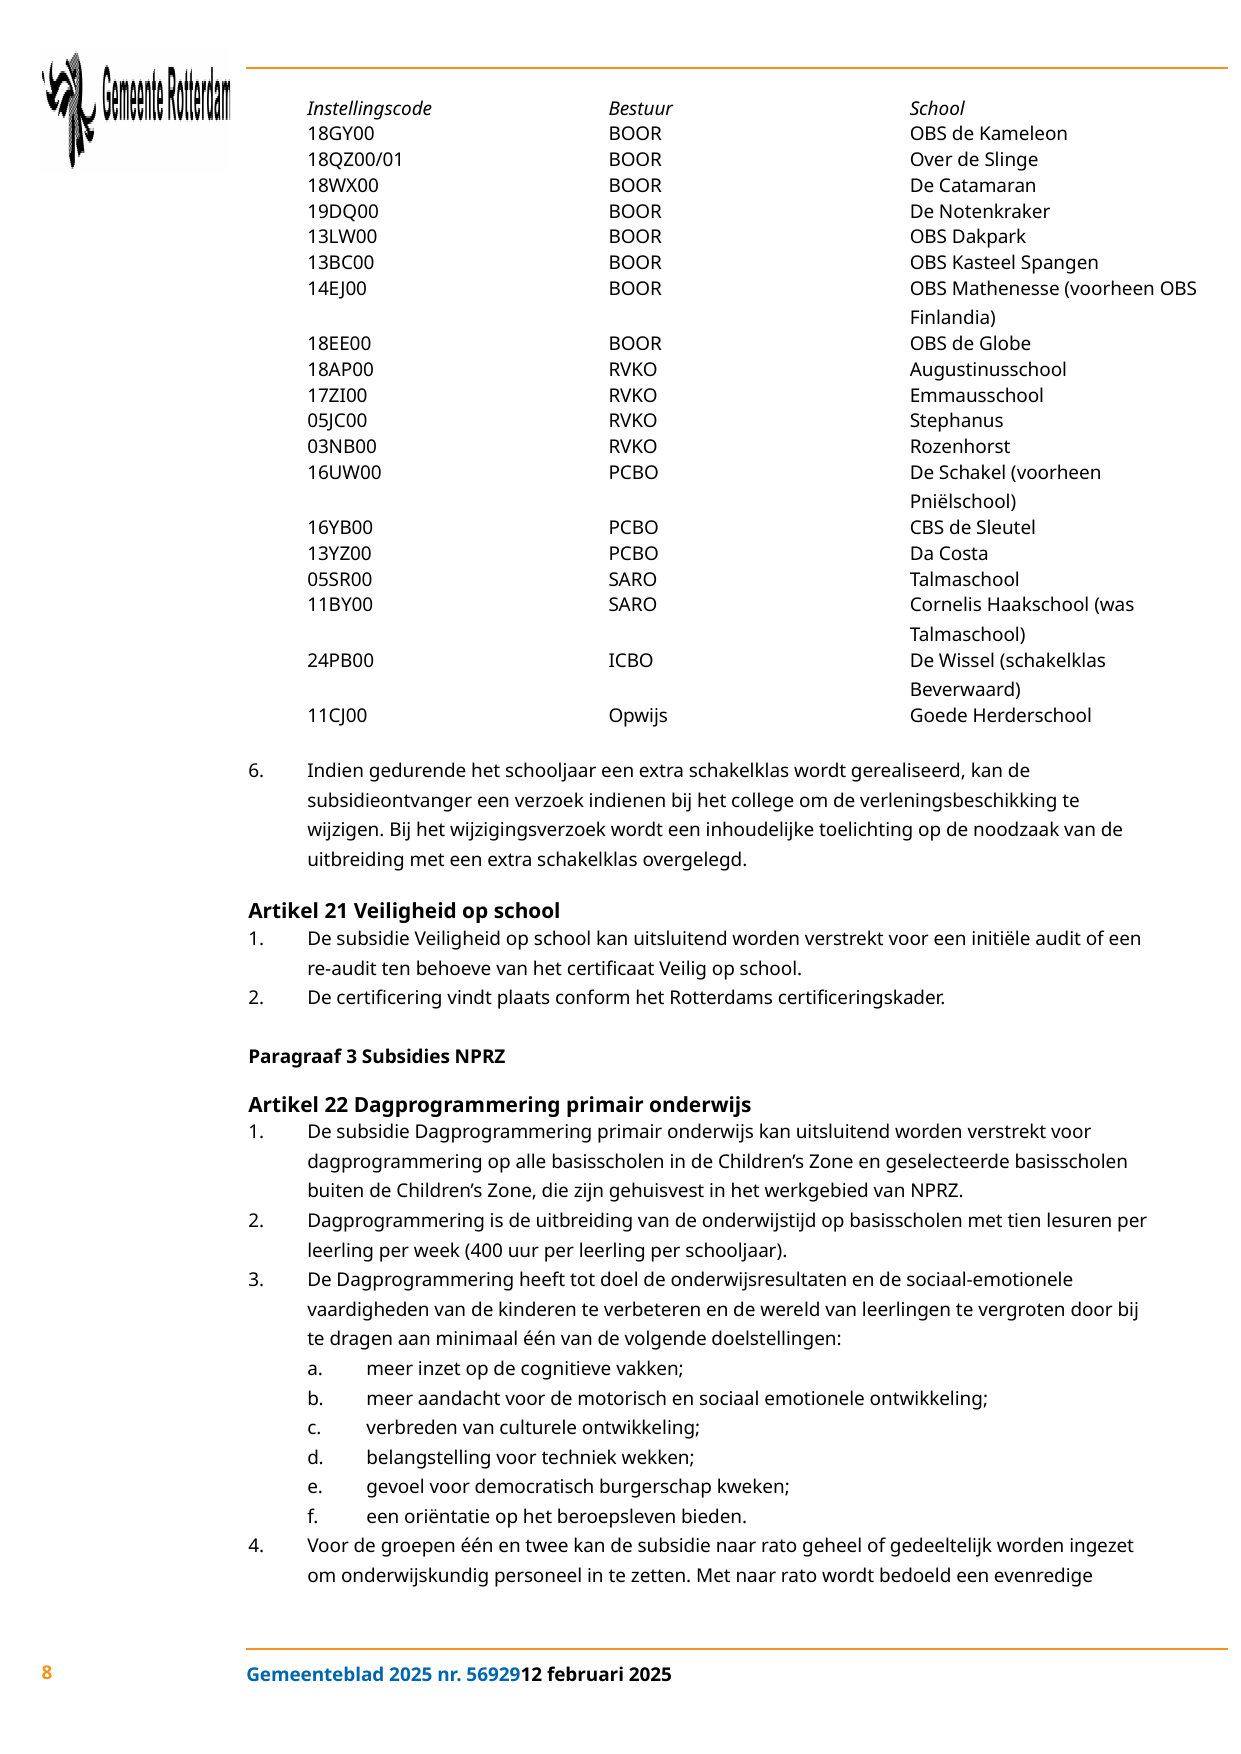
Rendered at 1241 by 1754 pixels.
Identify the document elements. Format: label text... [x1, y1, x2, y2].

list gevoel voor democratisch burgerschap kweken; [307, 1473, 1152, 1499]
list De subsidie Veiligheid op school kan uitsluitend worden verstrekt voor een initiële audit of een re-audit ten behoeve van het certificaat Veilig op school. [248, 925, 1152, 980]
list Indien gedurende het schooljaar een extra schakelklas wordt gerealiseerd, kan de subsidieontvanger een verzoek indienen bij het college om de verleningsbeschikking te wijzigen. Bij het wijzigingsverzoek wordt een inhoudelijke toelichting op de noodzaak van de uitbreiding met een extra schakelklas overgelegd. [248, 757, 1152, 872]
table_cell PCBO [608, 459, 909, 514]
table_cell BOOR [608, 146, 909, 172]
table_cell BOOR [608, 249, 909, 275]
table_cell 18QZ00/01 [307, 146, 608, 172]
table_cell 14EJ00 [307, 275, 608, 330]
table_cell ICBO [608, 647, 909, 702]
table_cell BOOR [608, 198, 909, 223]
list De subsidie Dagprogrammering primair onderwijs kan uitsluitend worden verstrekt voor dagprogrammering op alle basisscholen in de Children’s Zone en geselecteerde basisscholen buiten de Children’s Zone, die zijn gehuisvest in het werkgebied van NPRZ. [248, 1118, 1152, 1203]
table_cell 13BC00 [307, 249, 608, 275]
table_cell BOOR [608, 275, 909, 330]
table_cell CBS de Sleutel [910, 514, 1211, 540]
table_cell OBS Kasteel Spangen [910, 249, 1211, 275]
table_cell Stephanus [910, 408, 1211, 433]
table_cell De Schakel (voorheen Pniëlschool) [910, 459, 1211, 514]
list De certificering vindt plaats conform het Rotterdams certificeringskader. [248, 984, 1152, 1010]
table_cell 19DQ00 [307, 198, 608, 223]
text Paragraaf 3 Subsidies NPRZ [248, 1043, 1152, 1069]
table_cell De Wissel (schakelklas Beverwaard) [910, 647, 1211, 702]
table_cell 13LW00 [307, 224, 608, 249]
table_cell 03NB00 [307, 433, 608, 459]
table_cell 13YZ00 [307, 540, 608, 566]
table_cell RVKO [608, 356, 909, 382]
table_cell 05SR00 [307, 566, 608, 591]
table_header Bestuur [608, 95, 909, 121]
picture [41, 47, 231, 172]
table_cell Emmausschool [910, 382, 1211, 407]
table_cell OBS Dakpark [910, 224, 1211, 249]
table_cell RVKO [608, 382, 909, 407]
table_cell OBS de Globe [910, 330, 1211, 356]
table_cell Goede Herderschool [910, 702, 1211, 728]
table_cell 18GY00 [307, 121, 608, 146]
table_cell Da Costa [910, 540, 1211, 566]
table_header Instellingscode [307, 95, 608, 121]
list meer aandacht voor de motorisch en sociaal emotionele ontwikkeling; [307, 1385, 1152, 1410]
table_cell BOOR [608, 121, 909, 146]
table_cell 18WX00 [307, 172, 608, 198]
table_cell BOOR [608, 224, 909, 249]
list De Dagprogrammering heeft tot doel de onderwijsresultaten en de sociaal-emotionele vaardigheden van de kinderen te verbeteren en de wereld van leerlingen te vergroten door bij te dragen aan minimaal één van de volgende doelstellingen: [248, 1266, 1152, 1351]
table_cell 11BY00 [307, 591, 608, 647]
table_cell 16UW00 [307, 459, 608, 514]
table_cell Talmaschool [910, 566, 1211, 591]
table_cell 05JC00 [307, 408, 608, 433]
list Dagprogrammering is de uitbreiding van de onderwijstijd op basisscholen met tien lesuren per leerling per week (400 uur per leerling per schooljaar). [248, 1207, 1152, 1262]
table_cell BOOR [608, 172, 909, 198]
table_cell PCBO [608, 540, 909, 566]
table_cell De Notenkraker [910, 198, 1211, 223]
table_cell RVKO [608, 433, 909, 459]
table_cell 18AP00 [307, 356, 608, 382]
table_cell PCBO [608, 514, 909, 540]
table_cell SARO [608, 566, 909, 591]
table_cell 16YB00 [307, 514, 608, 540]
table_cell RVKO [608, 408, 909, 433]
list verbreden van culturele ontwikkeling; [307, 1414, 1152, 1440]
table_cell De Catamaran [910, 172, 1211, 198]
table_cell BOOR [608, 330, 909, 356]
table_cell Rozenhorst [910, 433, 1211, 459]
table_cell Opwijs [608, 702, 909, 728]
list Voor de groepen één en twee kan de subsidie naar rato geheel of gedeeltelijk worden ingezet om onderwijskundig personeel in te zetten. Met naar rato wordt bedoeld een evenredige [248, 1533, 1152, 1588]
list een oriëntatie op het beroepsleven bieden. [307, 1503, 1152, 1529]
table_cell Cornelis Haakschool (was Talmaschool) [910, 591, 1211, 647]
table_cell 24PB00 [307, 647, 608, 702]
list belangstelling voor techniek wekken; [307, 1444, 1152, 1469]
table_cell Over de Slinge [910, 146, 1211, 172]
text Artikel 21 Veiligheid op school [248, 897, 1152, 925]
table_cell Augustinusschool [910, 356, 1211, 382]
table_cell OBS de Kameleon [910, 121, 1211, 146]
table_cell OBS Mathenesse (voorheen OBS Finlandia) [910, 275, 1211, 330]
table_cell 11CJ00 [307, 702, 608, 728]
list meer inzet op de cognitieve vakken; [307, 1355, 1152, 1381]
table_header School [910, 95, 1211, 121]
table_cell 18EE00 [307, 330, 608, 356]
table_cell 17ZI00 [307, 382, 608, 407]
text Artikel 22 Dagprogrammering primair onderwijs [248, 1090, 1152, 1118]
table_cell SARO [608, 591, 909, 647]
